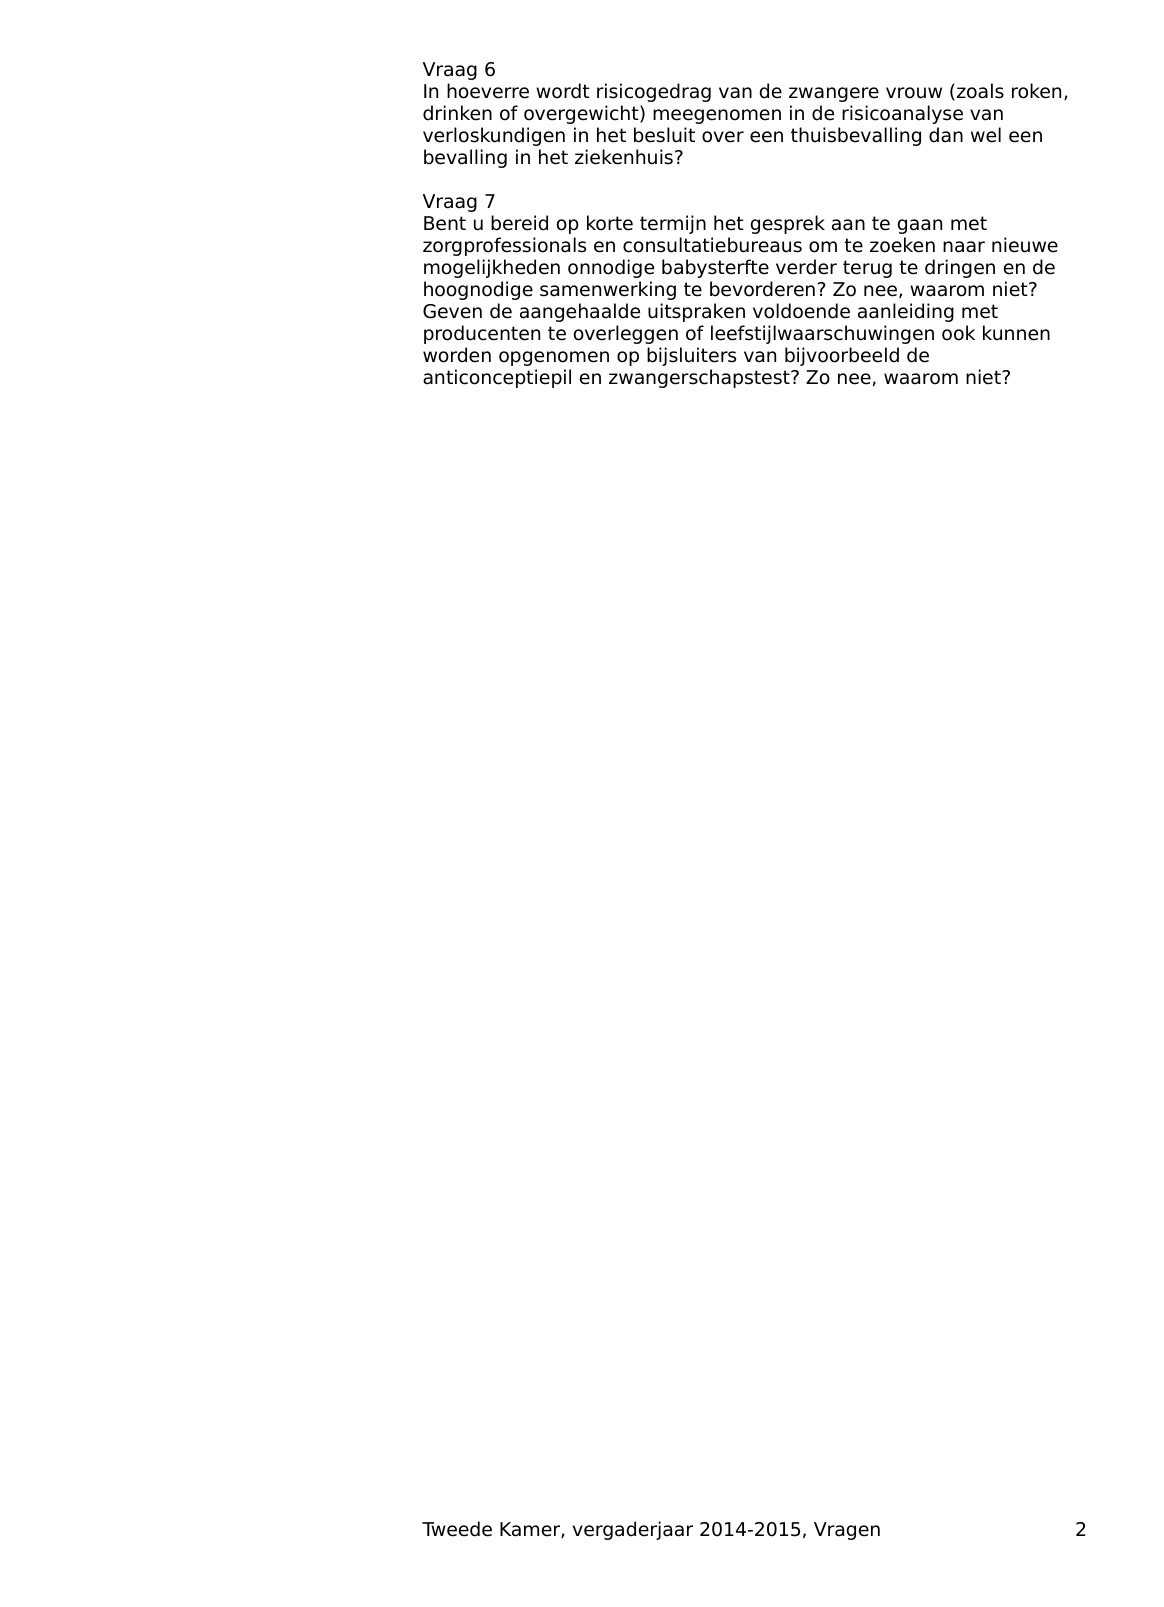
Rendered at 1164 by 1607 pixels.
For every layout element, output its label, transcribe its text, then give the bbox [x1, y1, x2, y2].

text Vraag 7 [422, 191, 1087, 213]
text Bent u bereid op korte termijn het gesprek aan te gaan met zorgprofessionals en consultatiebureaus om te zoeken naar nieuwe mogelijkheden onnodige babysterfte verder terug te dringen en de hoognodige samenwerking te bevorderen? Zo nee, waarom niet? Geven de aangehaalde uitspraken voldoende aanleiding met producenten te overleggen of leefstijlwaarschuwingen ook kunnen worden opgenomen op bijsluiters van bijvoorbeeld de anticonceptiepil en zwangerschapstest? Zo nee, waarom niet? [422, 213, 1087, 389]
text Vraag 6 [422, 59, 1087, 81]
text In hoeverre wordt risicogedrag van de zwangere vrouw (zoals roken, drinken of overgewicht) meegenomen in de risicoanalyse van verloskundigen in het besluit over een thuisbevalling dan wel een bevalling in het ziekenhuis? [422, 81, 1087, 169]
